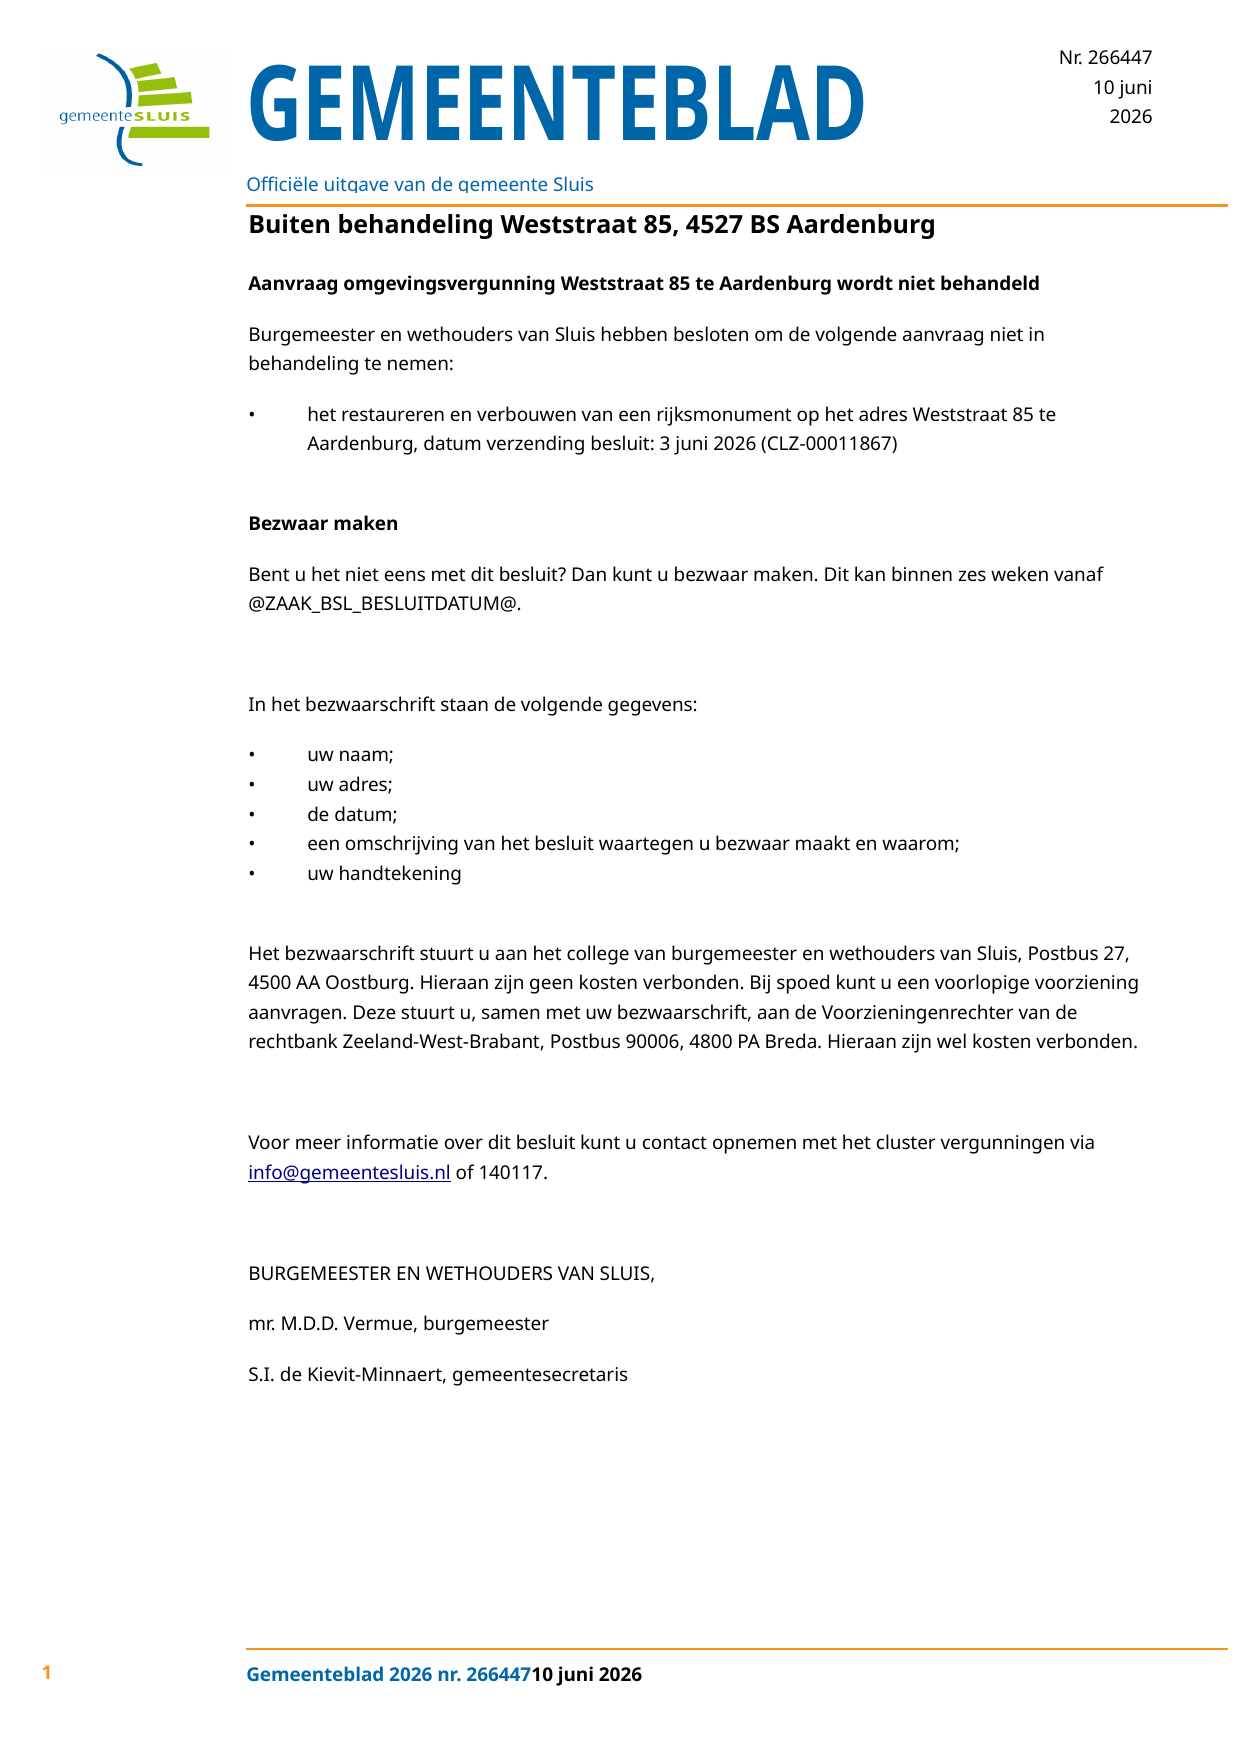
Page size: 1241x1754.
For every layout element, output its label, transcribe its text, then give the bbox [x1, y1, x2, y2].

picture [41, 47, 231, 172]
text Buiten behandeling Weststraat 85, 4527 BS Aardenburg [248, 207, 1152, 241]
text S.I. de Kievit-Minnaert, gemeentesecretaris [248, 1361, 1152, 1386]
list het restaureren en verbouwen van een rijksmonument op het adres Weststraat 85 te Aardenburg, datum verzending besluit: 3 juni 2026 (CLZ-00011867) [248, 401, 1152, 456]
text Aanvraag omgevingsvergunning Weststraat 85 te Aardenburg wordt niet behandeld [248, 270, 1152, 296]
list uw naam; [248, 742, 1152, 767]
list uw adres; [248, 771, 1152, 797]
text Het bezwaarschrift stuurt u aan het college van burgemeester en wethouders van Sluis, Postbus 27, 4500 AA Oostburg. Hieraan zijn geen kosten verbonden. Bij spoed kunt u een voorlopige voorziening aanvragen. Deze stuurt u, samen met uw bezwaarschrift, aan de Voorzieningenrechter van de rechtbank Zeeland-West-Brabant, Postbus 90006, 4800 PA Breda. Hieraan zijn wel kosten verbonden. [248, 940, 1152, 1054]
text Voor meer informatie over dit besluit kunt u contact opnemen met het cluster vergunningen via info@gemeentesluis.nl of 140117. [248, 1129, 1152, 1185]
text BURGEMEESTER EN WETHOUDERS VAN SLUIS, [248, 1260, 1152, 1286]
text Bent u het niet eens met dit besluit? Dan kunt u bezwaar maken. Dit kan binnen zes weken vanaf @ZAAK_BSL_BESLUITDATUM@. [248, 561, 1152, 616]
text Bezwaar maken [248, 510, 1152, 536]
text Burgemeester en wethouders van Sluis hebben besloten om de volgende aanvraag niet in behandeling te nemen: [248, 321, 1152, 376]
list een omschrijving van het besluit waartegen u bezwaar maakt en waarom; [248, 830, 1152, 856]
text mr. M.D.D. Vermue, burgemeester [248, 1310, 1152, 1336]
list de datum; [248, 801, 1152, 826]
text In het bezwaarschrift staan de volgende gegevens: [248, 691, 1152, 717]
list uw handtekening [248, 860, 1152, 886]
